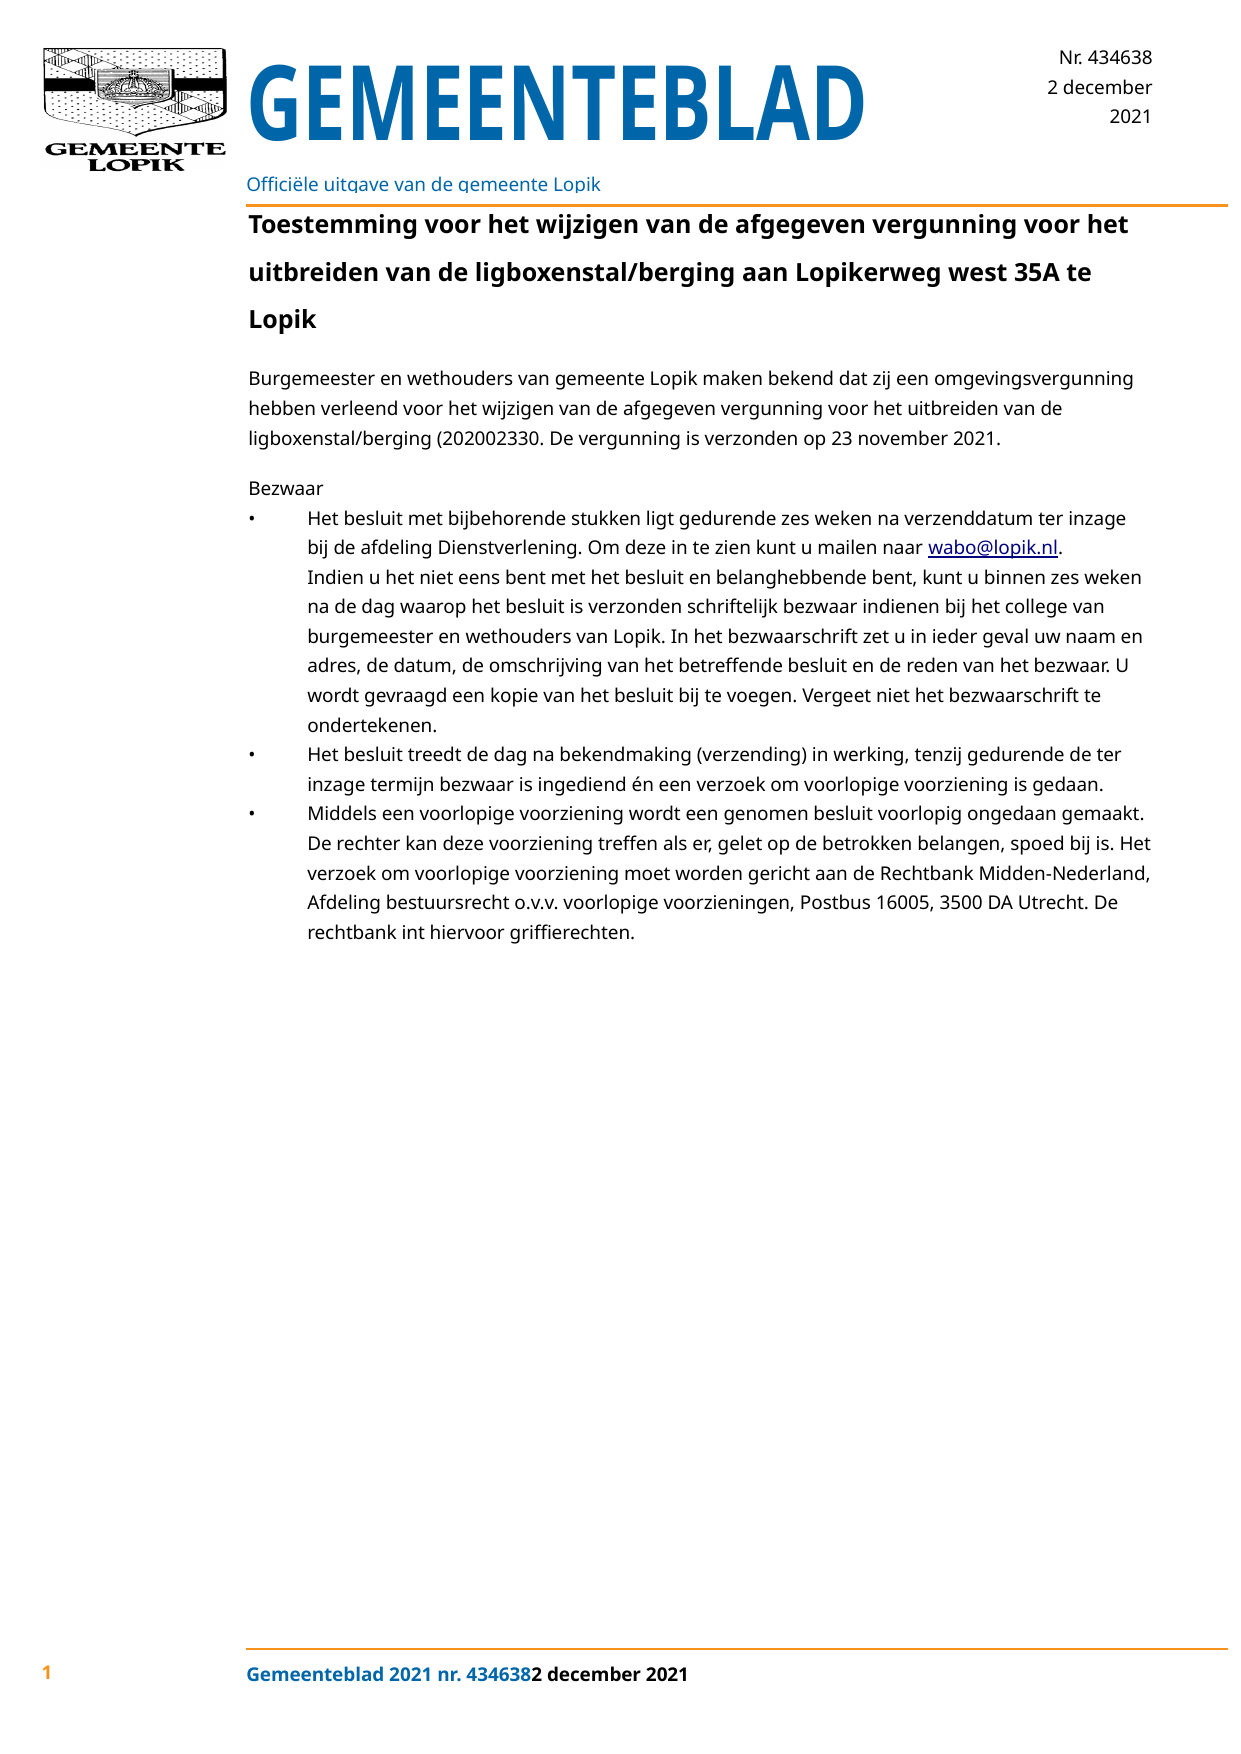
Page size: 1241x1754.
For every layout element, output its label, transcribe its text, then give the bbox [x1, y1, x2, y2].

text Toestemming voor het wijzigen van de afgegeven vergunning voor het uitbreiden van de ligboxenstal/berging aan Lopikerweg west 35A te Lopik [248, 207, 1152, 336]
text Burgemeester en wethouders van gemeente Lopik maken bekend dat zij een omgevingsvergunning hebben verleend voor het wijzigen van de afgegeven vergunning voor het uitbreiden van de ligboxenstal/berging (202002330. De vergunning is verzonden op 23 november 2021. [248, 366, 1152, 450]
text Bezwaar [248, 475, 1152, 501]
list Het besluit treedt de dag na bekendmaking (verzending) in werking, tenzij gedurende de ter inzage termijn bezwaar is ingediend én een verzoek om voorlopige voorziening is gedaan. [248, 741, 1152, 797]
picture [41, 47, 231, 172]
list Het besluit met bijbehorende stukken ligt gedurende zes weken na verzenddatum ter inzage bij de afdeling Dienstverlening. Om deze in te zien kunt u mailen naar wabo@lopik.nl. [248, 505, 1152, 560]
list Indien u het niet eens bent met het besluit en belanghebbende bent, kunt u binnen zes weken na de dag waarop het besluit is verzonden schriftelijk bezwaar indienen bij het college van burgemeester en wethouders van Lopik. In het bezwaarschrift zet u in ieder geval uw naam en adres, de datum, de omschrijving van het betreffende besluit en de reden van het bezwaar. U wordt gevraagd een kopie van het besluit bij te voegen. Vergeet niet het bezwaarschrift te ondertekenen. [248, 564, 1152, 737]
list Middels een voorlopige voorziening wordt een genomen besluit voorlopig ongedaan gemaakt. De rechter kan deze voorziening treffen als er, gelet op de betrokken belangen, spoed bij is. Het verzoek om voorlopige voorziening moet worden gericht aan de Rechtbank Midden-Nederland, Afdeling bestuursrecht o.v.v. voorlopige voorzieningen, Postbus 16005, 3500 DA Utrecht. De rechtbank int hiervoor griffierechten. [248, 801, 1152, 944]
